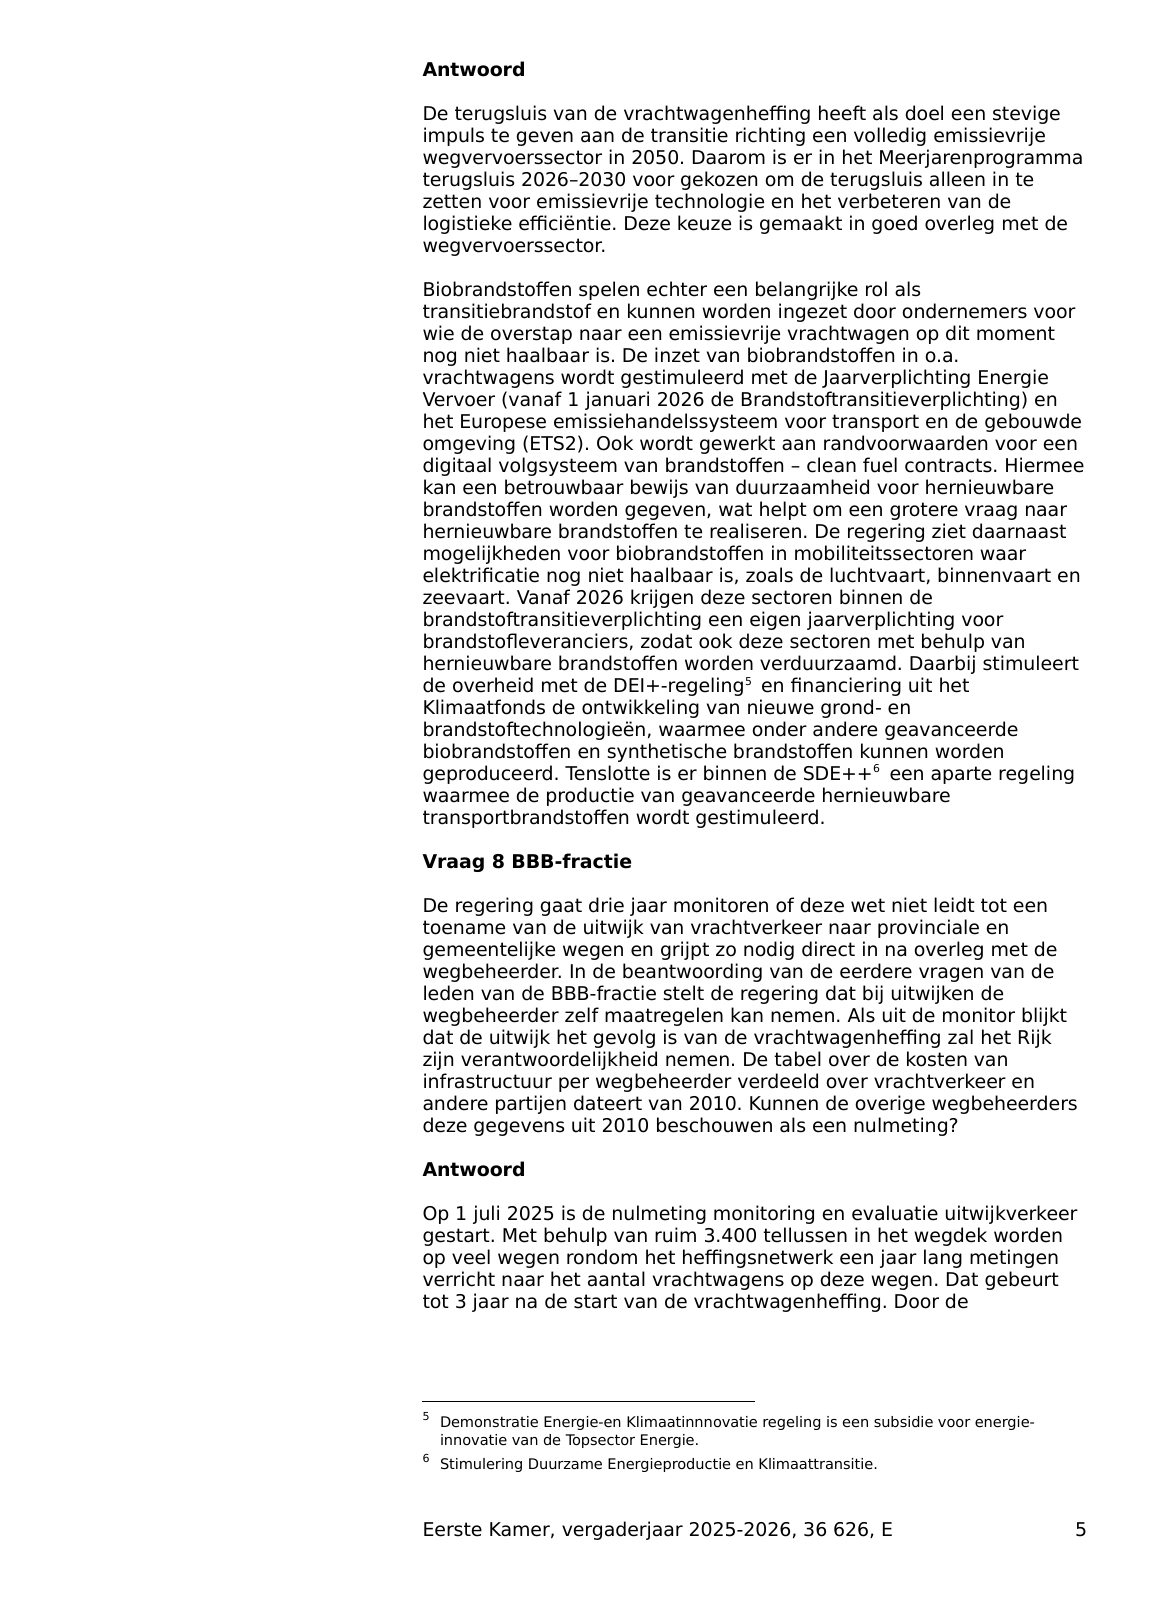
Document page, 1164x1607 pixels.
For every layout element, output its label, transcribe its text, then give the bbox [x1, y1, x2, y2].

subtitle Antwoord [422, 59, 1087, 81]
text De regering gaat drie jaar monitoren of deze wet niet leidt tot een toename van de uitwijk van vrachtverkeer naar provinciale en gemeentelijke wegen en grijpt zo nodig direct in na overleg met de wegbeheerder. In de beantwoording van de eerdere vragen van de leden van de BBB-fractie stelt de regering dat bij uitwijken de wegbeheerder zelf maatregelen kan nemen. Als uit de monitor blijkt dat de uitwijk het gevolg is van de vrachtwagenheffing zal het Rijk zijn verantwoordelijkheid nemen. De tabel over de kosten van infrastructuur per wegbeheerder verdeeld over vrachtverkeer en andere partijen dateert van 2010. Kunnen de overige wegbeheerders deze gegevens uit 2010 beschouwen als een nulmeting? [422, 895, 1087, 1137]
text Demonstratie Energie-en Klimaatinnnovatie regeling is een subsidie voor energie-innovatie van de Topsector Energie. [422, 1410, 1087, 1449]
subtitle Antwoord [422, 1159, 1087, 1181]
text Op 1 juli 2025 is de nulmeting monitoring en evaluatie uitwijkverkeer gestart. Met behulp van ruim 3.400 tellussen in het wegdek worden op veel wegen rondom het heffingsnetwerk een jaar lang metingen verricht naar het aantal vrachtwagens op deze wegen. Dat gebeurt tot 3 jaar na de start van de vrachtwagenheffing. Door de [422, 1203, 1087, 1313]
text Stimulering Duurzame Energieproductie en Klimaattransitie. [422, 1452, 1087, 1474]
text De terugsluis van de vrachtwagenheffing heeft als doel een stevige impuls te geven aan de transitie richting een volledig emissievrije wegvervoerssector in 2050. Daarom is er in het Meerjarenprogramma terugsluis 2026–2030 voor gekozen om de terugsluis alleen in te zetten voor emissievrije technologie en het verbeteren van de logistieke efficiëntie. Deze keuze is gemaakt in goed overleg met de wegvervoerssector. [422, 103, 1087, 257]
text Biobrandstoffen spelen echter een belangrijke rol als transitiebrandstof en kunnen worden ingezet door ondernemers voor wie de overstap naar een emissievrije vrachtwagen op dit moment nog niet haalbaar is. De inzet van biobrandstoffen in o.a. vrachtwagens wordt gestimuleerd met de Jaarverplichting Energie Vervoer (vanaf 1 januari 2026 de Brandstoftransitieverplichting) en het Europese emissiehandelssysteem voor transport en de gebouwde omgeving (ETS2). Ook wordt gewerkt aan randvoorwaarden voor een digitaal volgsysteem van brandstoffen – clean fuel contracts. Hiermee kan een betrouwbaar bewijs van duurzaamheid voor hernieuwbare brandstoffen worden gegeven, wat helpt om een grotere vraag naar hernieuwbare brandstoffen te realiseren. De regering ziet daarnaast mogelijkheden voor biobrandstoffen in mobiliteitssectoren waar elektrificatie nog niet haalbaar is, zoals de luchtvaart, binnenvaart en zeevaart. Vanaf 2026 krijgen deze sectoren binnen de brandstoftransitieverplichting een eigen jaarverplichting voor brandstofleveranciers, zodat ook deze sectoren met behulp van hernieuwbare brandstoffen worden verduurzaamd. Daarbij stimuleert de overheid met de DEI+-regeling en financiering uit het Klimaatfonds de ontwikkeling van nieuwe grond- en brandstoftechnologieën, waarmee onder andere geavanceerde biobrandstoffen en synthetische brandstoffen kunnen worden geproduceerd. Tenslotte is er binnen de SDE++ een aparte regeling waarmee de productie van geavanceerde hernieuwbare transportbrandstoffen wordt gestimuleerd. [422, 279, 1087, 829]
subtitle Vraag 8 BBB-fractie [422, 851, 1087, 873]
